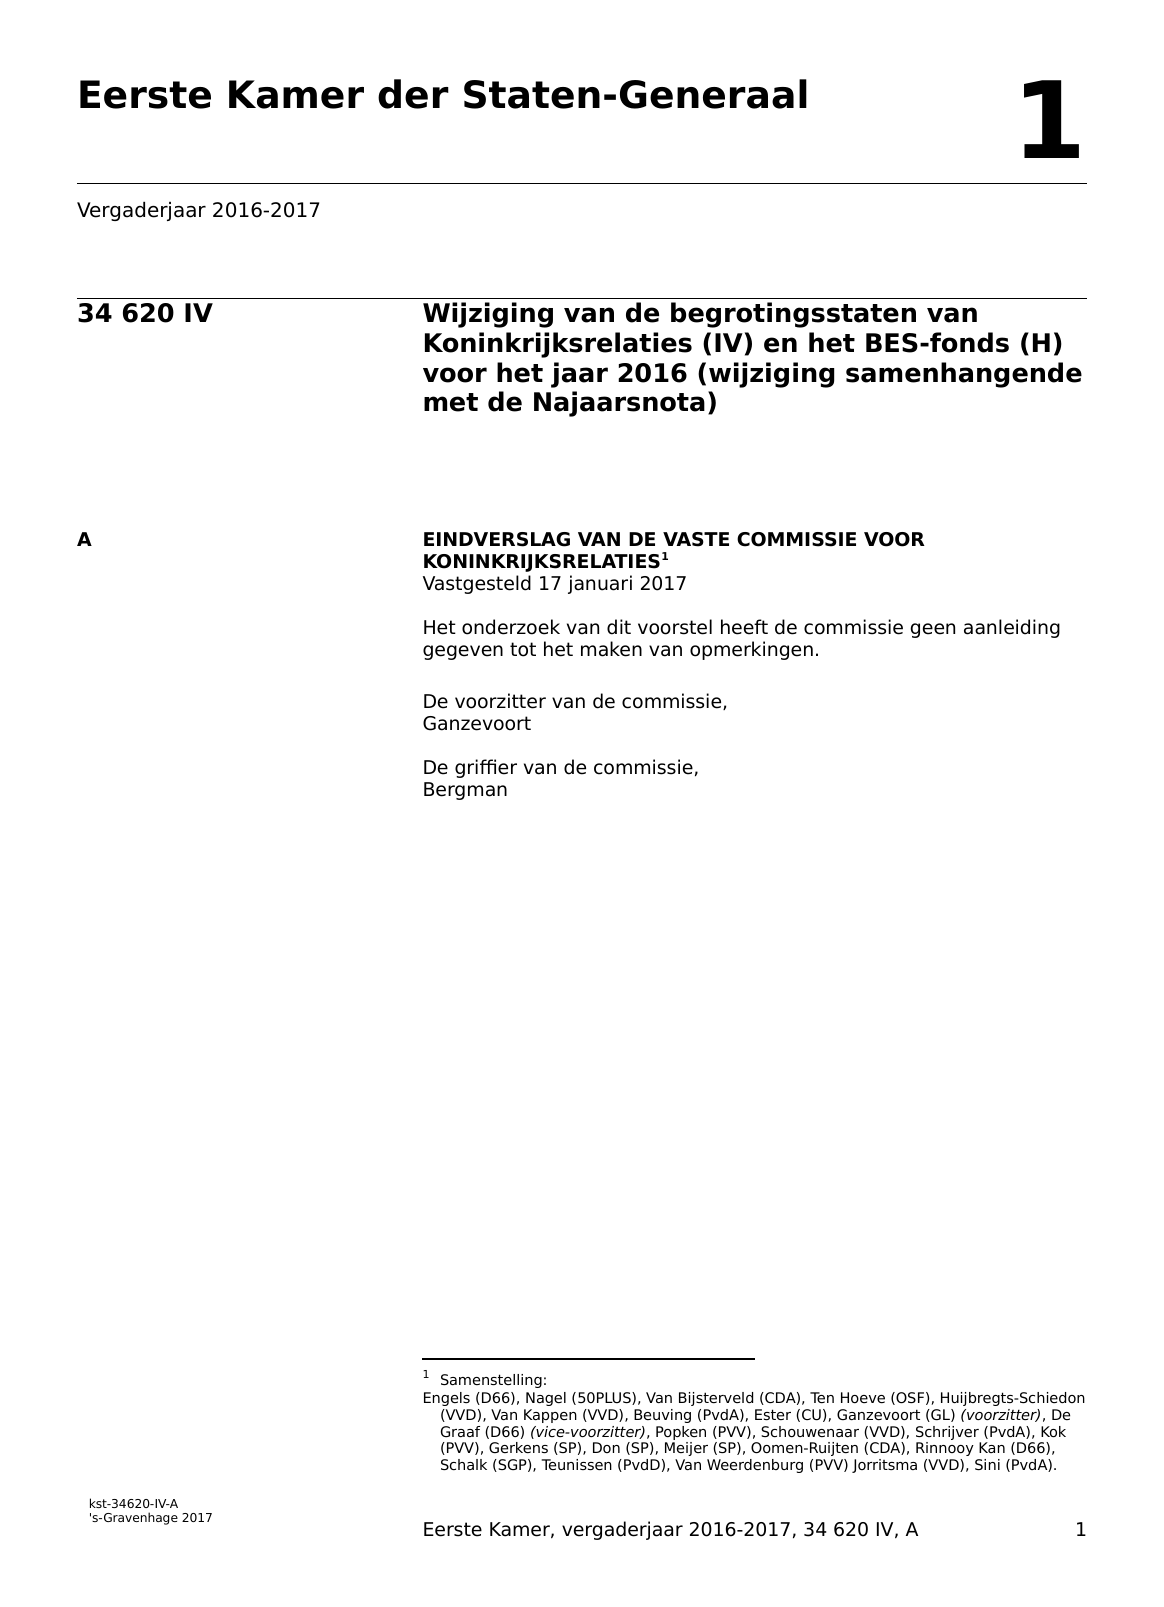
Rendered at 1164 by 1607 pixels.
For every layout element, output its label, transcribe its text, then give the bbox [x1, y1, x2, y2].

text De voorzitter van de commissie, Ganzevoort [422, 691, 1087, 735]
text 's-Gravenhage 2017 [88, 1511, 323, 1525]
text Vastgesteld 17 januari 2017 [422, 573, 1087, 595]
subtitle 34 620 IV Wijziging van de begrotingsstaten van Koninkrijksrelaties (IV) en het BES-fonds (H) voor het jaar 2016 (wijziging samenhangende met de Najaarsnota) [77, 299, 1087, 418]
text De griffier van de commissie, Bergman [422, 757, 1087, 801]
text Engels (D66), Nagel (50PLUS), Van Bijsterveld (CDA), Ten Hoeve (OSF), Huijbregts-Schiedon (VVD), Van Kappen (VVD), Beuving (PvdA), Ester (CU), Ganzevoort (GL) (voorzitter), De Graaf (D66) (vice-voorzitter), Popken (PVV), Schouwenaar (VVD), Schrijver (PvdA), Kok (PVV), Gerkens (SP), Don (SP), Meijer (SP), Oomen-Ruijten (CDA), Rinnooy Kan (D66), Schalk (SGP), Teunissen (PvdD), Van Weerdenburg (PVV) Jorritsma (VVD), Sini (PvdA). [422, 1390, 1087, 1474]
text kst-34620-IV-A [88, 1497, 323, 1511]
table_cell Vergaderjaar 2016-2017 [77, 184, 1087, 298]
text Samenstelling: [422, 1368, 1087, 1390]
table_header 1 [886, 59, 1087, 183]
text Het onderzoek van dit voorstel heeft de commissie geen aanleiding gegeven tot het maken van opmerkingen. [422, 617, 1087, 661]
subtitle A EINDVERSLAG VAN DE VASTE COMMISSIE VOOR KONINKRIJKSRELATIES [77, 529, 1087, 573]
table_header Eerste Kamer der Staten-Generaal [77, 59, 886, 183]
